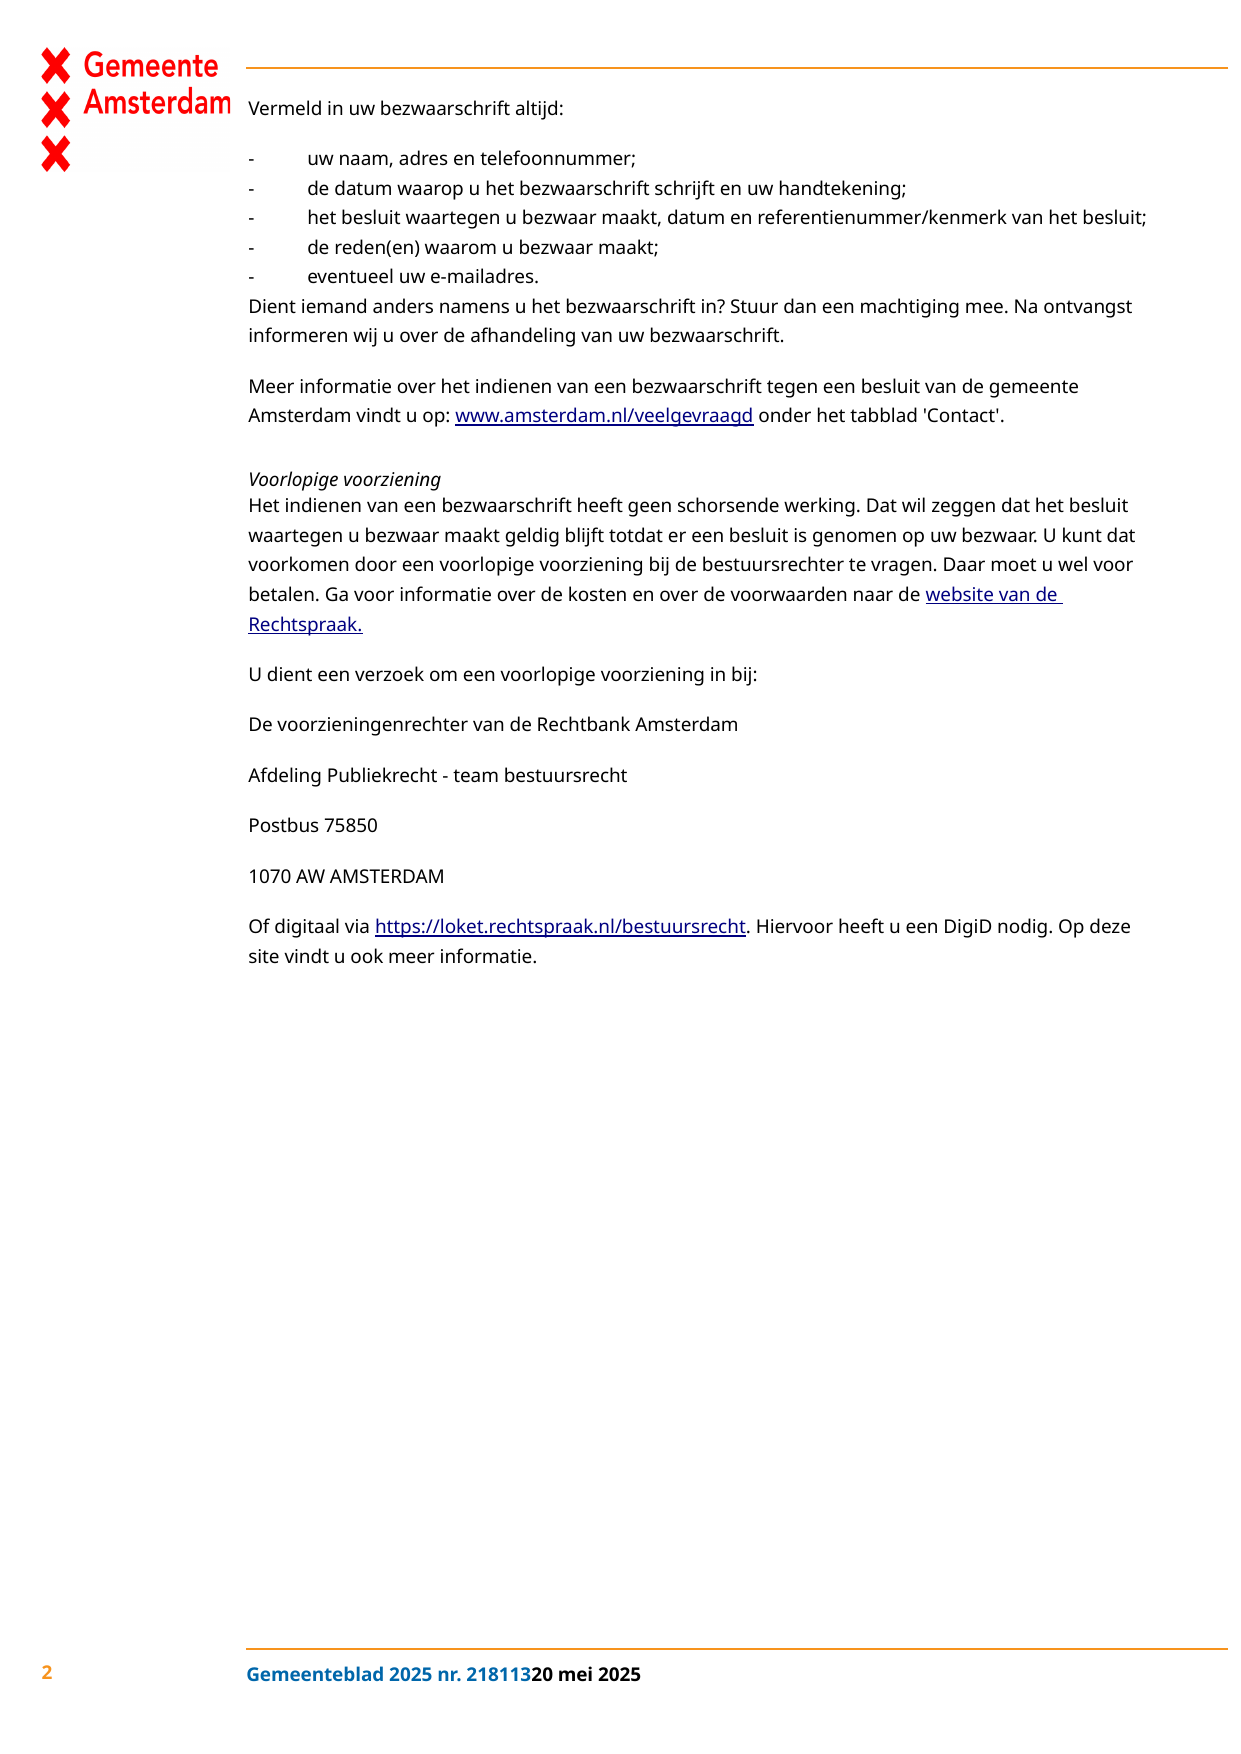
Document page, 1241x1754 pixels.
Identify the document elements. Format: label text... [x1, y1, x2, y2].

text Afdeling Publiekrecht - team bestuursrecht [248, 762, 1152, 788]
text U dient een verzoek om een voorlopige voorziening in bij: [248, 661, 1152, 687]
text Het indienen van een bezwaarschrift heeft geen schorsende werking. Dat wil zeggen dat het besluit waartegen u bezwaar maakt geldig blijft totdat er een besluit is genomen op uw bezwaar. U kunt dat voorkomen door een voorlopige voorziening bij de bestuursrechter te vragen. Daar moet u wel voor betalen. Ga voor informatie over de kosten en over de voorwaarden naar de website van de Rechtspraak. [248, 492, 1152, 636]
list het besluit waartegen u bezwaar maakt, datum en referentienummer/kenmerk van het besluit; [248, 204, 1152, 230]
text Dient iemand anders namens u het bezwaarschrift in? Stuur dan een machtiging mee. Na ontvangst informeren wij u over de afhandeling van uw bezwaarschrift. [248, 293, 1152, 348]
text Meer informatie over het indienen van een bezwaarschrift tegen een besluit van de gemeente Amsterdam vindt u op: www.amsterdam.nl/veelgevraagd onder het tabblad 'Contact'. [248, 373, 1152, 428]
text Voorlopige voorziening [248, 467, 1152, 492]
text Vermeld in uw bezwaarschrift altijd: [248, 95, 1152, 121]
list de reden(en) waarom u bezwaar maakt; [248, 234, 1152, 260]
picture [41, 47, 231, 172]
list de datum waarop u het bezwaarschrift schrijft en uw handtekening; [248, 175, 1152, 201]
text Of digitaal via https://loket.rechtspraak.nl/bestuursrecht. Hiervoor heeft u een DigiD nodig. Op deze site vindt u ook meer informatie. [248, 913, 1152, 968]
list eventueel uw e-mailadres. [248, 263, 1152, 289]
text Postbus 75850 [248, 812, 1152, 838]
text De voorzieningenrechter van de Rechtbank Amsterdam [248, 712, 1152, 737]
list uw naam, adres en telefoonnummer; [248, 145, 1152, 171]
text 1070 AW AMSTERDAM [248, 863, 1152, 888]
